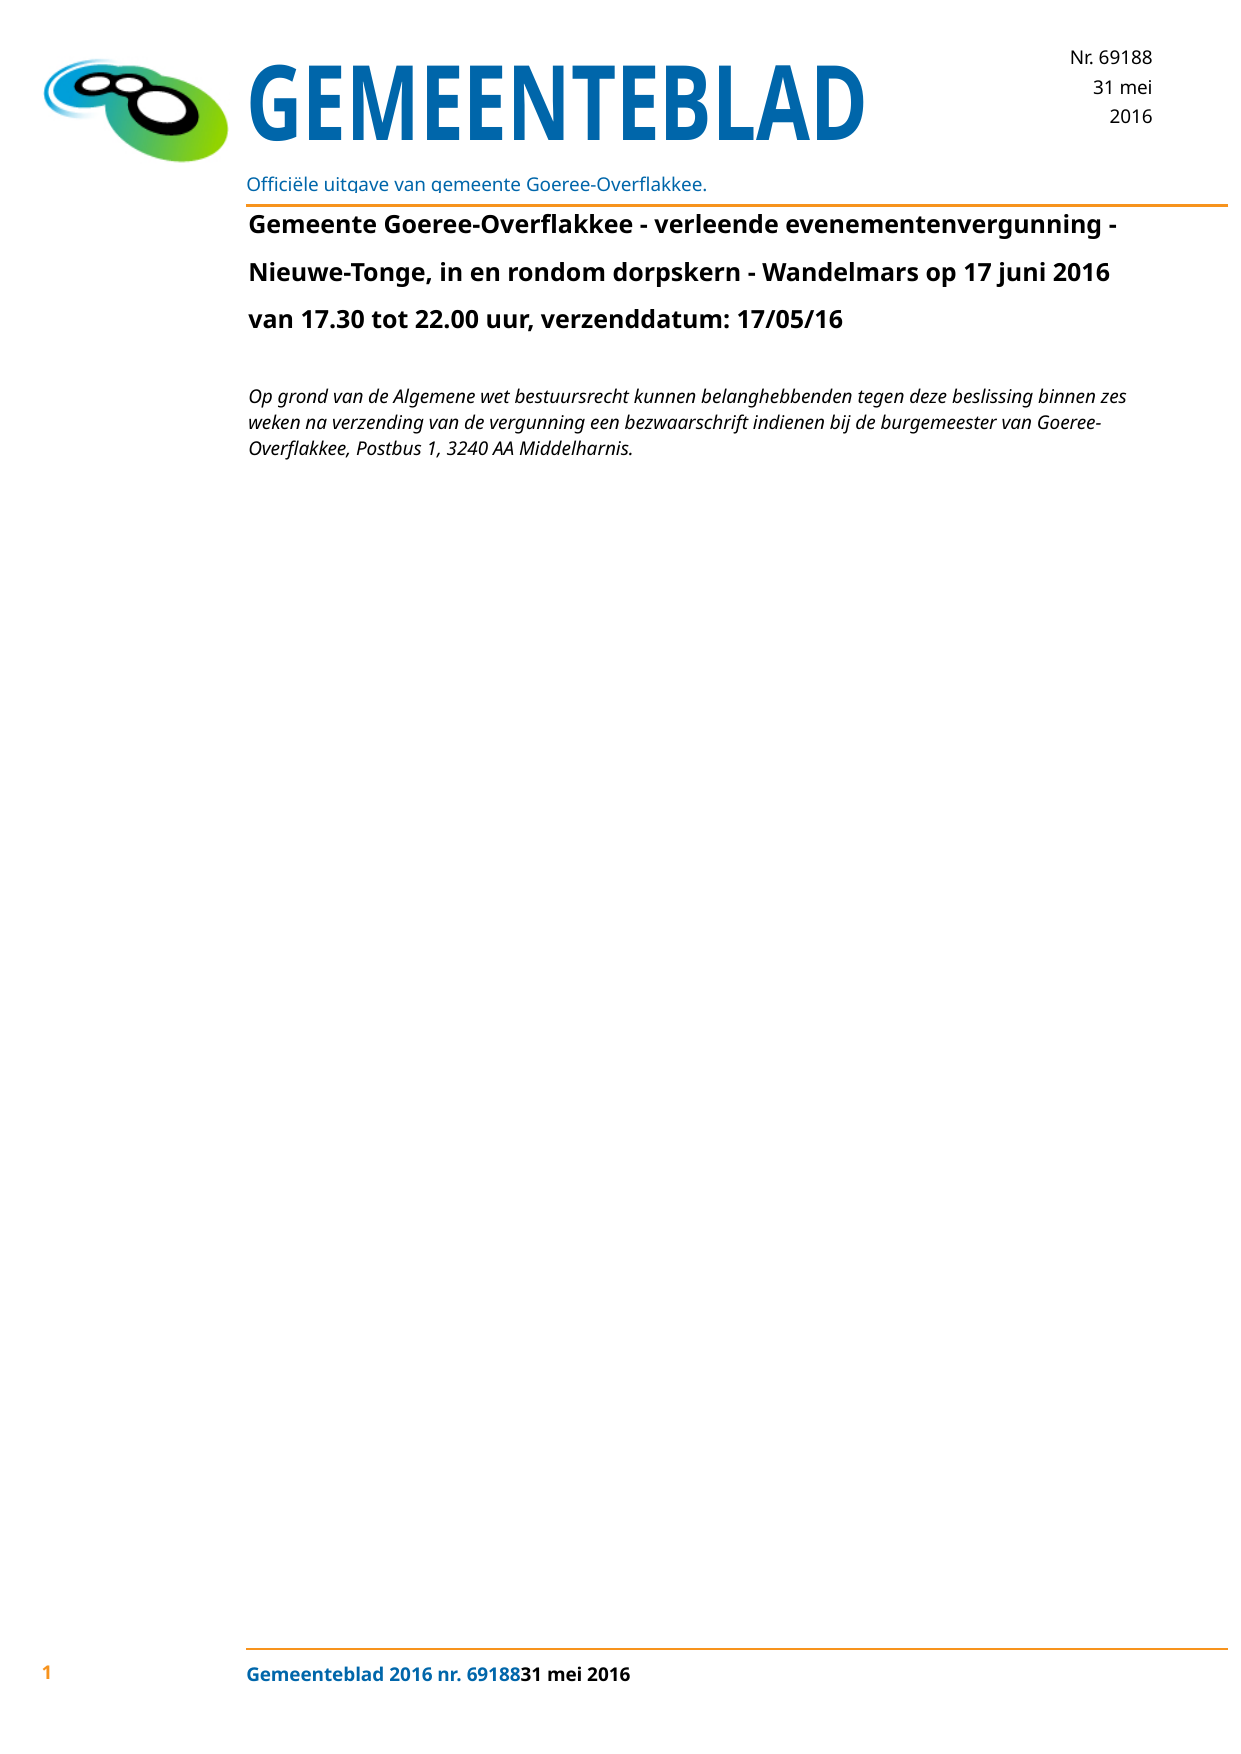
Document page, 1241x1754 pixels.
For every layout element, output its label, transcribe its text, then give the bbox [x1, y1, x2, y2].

text Gemeente Goeree-Overflakkee - verleende evenementenvergunning - Nieuwe-Tonge, in en rondom dorpskern - Wandelmars op 17 juni 2016 van 17.30 tot 22.00 uur, verzenddatum: 17/05/16 [248, 207, 1152, 336]
picture [41, 47, 231, 172]
text Op grond van de Algemene wet bestuursrecht kunnen belanghebbenden tegen deze beslissing binnen zes weken na verzending van de vergunning een bezwaarschrift indienen bij de burgemeester van Goeree-Overflakkee, Postbus 1, 3240 AA Middelharnis. [248, 384, 1152, 461]
